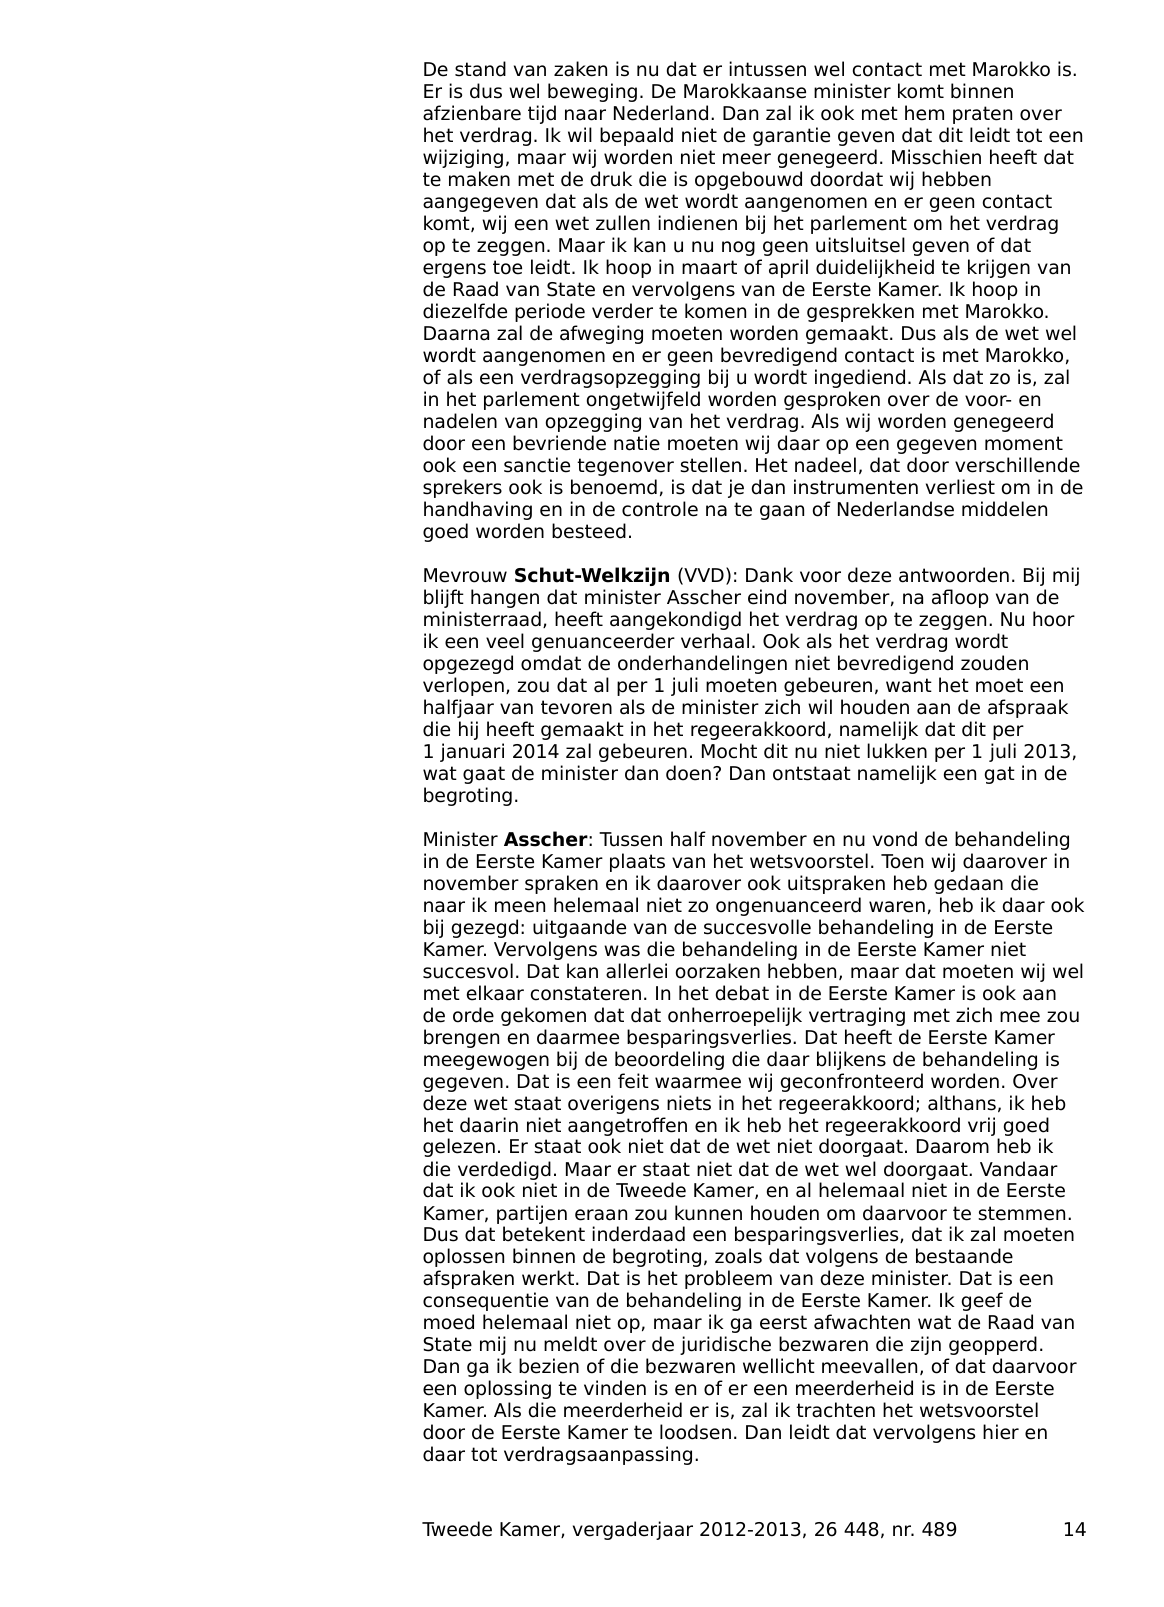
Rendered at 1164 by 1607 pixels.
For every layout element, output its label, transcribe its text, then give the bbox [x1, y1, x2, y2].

text Minister Asscher: Tussen half november en nu vond de behandeling in de Eerste Kamer plaats van het wetsvoorstel. Toen wij daarover in november spraken en ik daarover ook uitspraken heb gedaan die naar ik meen helemaal niet zo ongenuanceerd waren, heb ik daar ook bij gezegd: uitgaande van de succesvolle behandeling in de Eerste Kamer. Vervolgens was die behandeling in de Eerste Kamer niet succesvol. Dat kan allerlei oorzaken hebben, maar dat moeten wij wel met elkaar constateren. In het debat in de Eerste Kamer is ook aan de orde gekomen dat dat onherroepelijk vertraging met zich mee zou brengen en daarmee besparingsverlies. Dat heeft de Eerste Kamer meegewogen bij de beoordeling die daar blijkens de behandeling is gegeven. Dat is een feit waarmee wij geconfronteerd worden. Over deze wet staat overigens niets in het regeerakkoord; althans, ik heb het daarin niet aangetroffen en ik heb het regeerakkoord vrij goed gelezen. Er staat ook niet dat de wet niet doorgaat. Daarom heb ik die verdedigd. Maar er staat niet dat de wet wel doorgaat. Vandaar dat ik ook niet in de Tweede Kamer, en al helemaal niet in de Eerste Kamer, partijen eraan zou kunnen houden om daarvoor te stemmen. [422, 829, 1087, 1224]
text Dus dat betekent inderdaad een besparingsverlies, dat ik zal moeten oplossen binnen de begroting, zoals dat volgens de bestaande afspraken werkt. Dat is het probleem van deze minister. Dat is een consequentie van de behandeling in de Eerste Kamer. Ik geef de moed helemaal niet op, maar ik ga eerst afwachten wat de Raad van State mij nu meldt over de juridische bezwaren die zijn geopperd. Dan ga ik bezien of die bezwaren wellicht meevallen, of dat daarvoor een oplossing te vinden is en of er een meerderheid is in de Eerste Kamer. Als die meerderheid er is, zal ik trachten het wetsvoorstel door de Eerste Kamer te loodsen. Dan leidt dat vervolgens hier en daar tot verdragsaanpassing. [422, 1224, 1087, 1466]
text De stand van zaken is nu dat er intussen wel contact met Marokko is. Er is dus wel beweging. De Marokkaanse minister komt binnen afzienbare tijd naar Nederland. Dan zal ik ook met hem praten over het verdrag. Ik wil bepaald niet de garantie geven dat dit leidt tot een wijziging, maar wij worden niet meer genegeerd. Misschien heeft dat te maken met de druk die is opgebouwd doordat wij hebben aangegeven dat als de wet wordt aangenomen en er geen contact komt, wij een wet zullen indienen bij het parlement om het verdrag op te zeggen. Maar ik kan u nu nog geen uitsluitsel geven of dat ergens toe leidt. Ik hoop in maart of april duidelijkheid te krijgen van de Raad van State en vervolgens van de Eerste Kamer. Ik hoop in diezelfde periode verder te komen in de gesprekken met Marokko. Daarna zal de afweging moeten worden gemaakt. Dus als de wet wel wordt aangenomen en er geen bevredigend contact is met Marokko, of als een verdragsopzegging bij u wordt ingediend. Als dat zo is, zal in het parlement ongetwijfeld worden gesproken over de voor- en nadelen van opzegging van het verdrag. Als wij worden genegeerd door een bevriende natie moeten wij daar op een gegeven moment ook een sanctie tegenover stellen. Het nadeel, dat door verschillende sprekers ook is benoemd, is dat je dan instrumenten verliest om in de handhaving en in de controle na te gaan of Nederlandse middelen goed worden besteed. [422, 59, 1087, 543]
text Mevrouw Schut-Welkzijn (VVD): Dank voor deze antwoorden. Bij mij blijft hangen dat minister Asscher eind november, na afloop van de ministerraad, heeft aangekondigd het verdrag op te zeggen. Nu hoor ik een veel genuanceerder verhaal. Ook als het verdrag wordt opgezegd omdat de onderhandelingen niet bevredigend zouden verlopen, zou dat al per 1 juli moeten gebeuren, want het moet een halfjaar van tevoren als de minister zich wil houden aan de afspraak die hij heeft gemaakt in het regeerakkoord, namelijk dat dit per 1 januari 2014 zal gebeuren. Mocht dit nu niet lukken per 1 juli 2013, wat gaat de minister dan doen? Dan ontstaat namelijk een gat in de begroting. [422, 565, 1087, 807]
